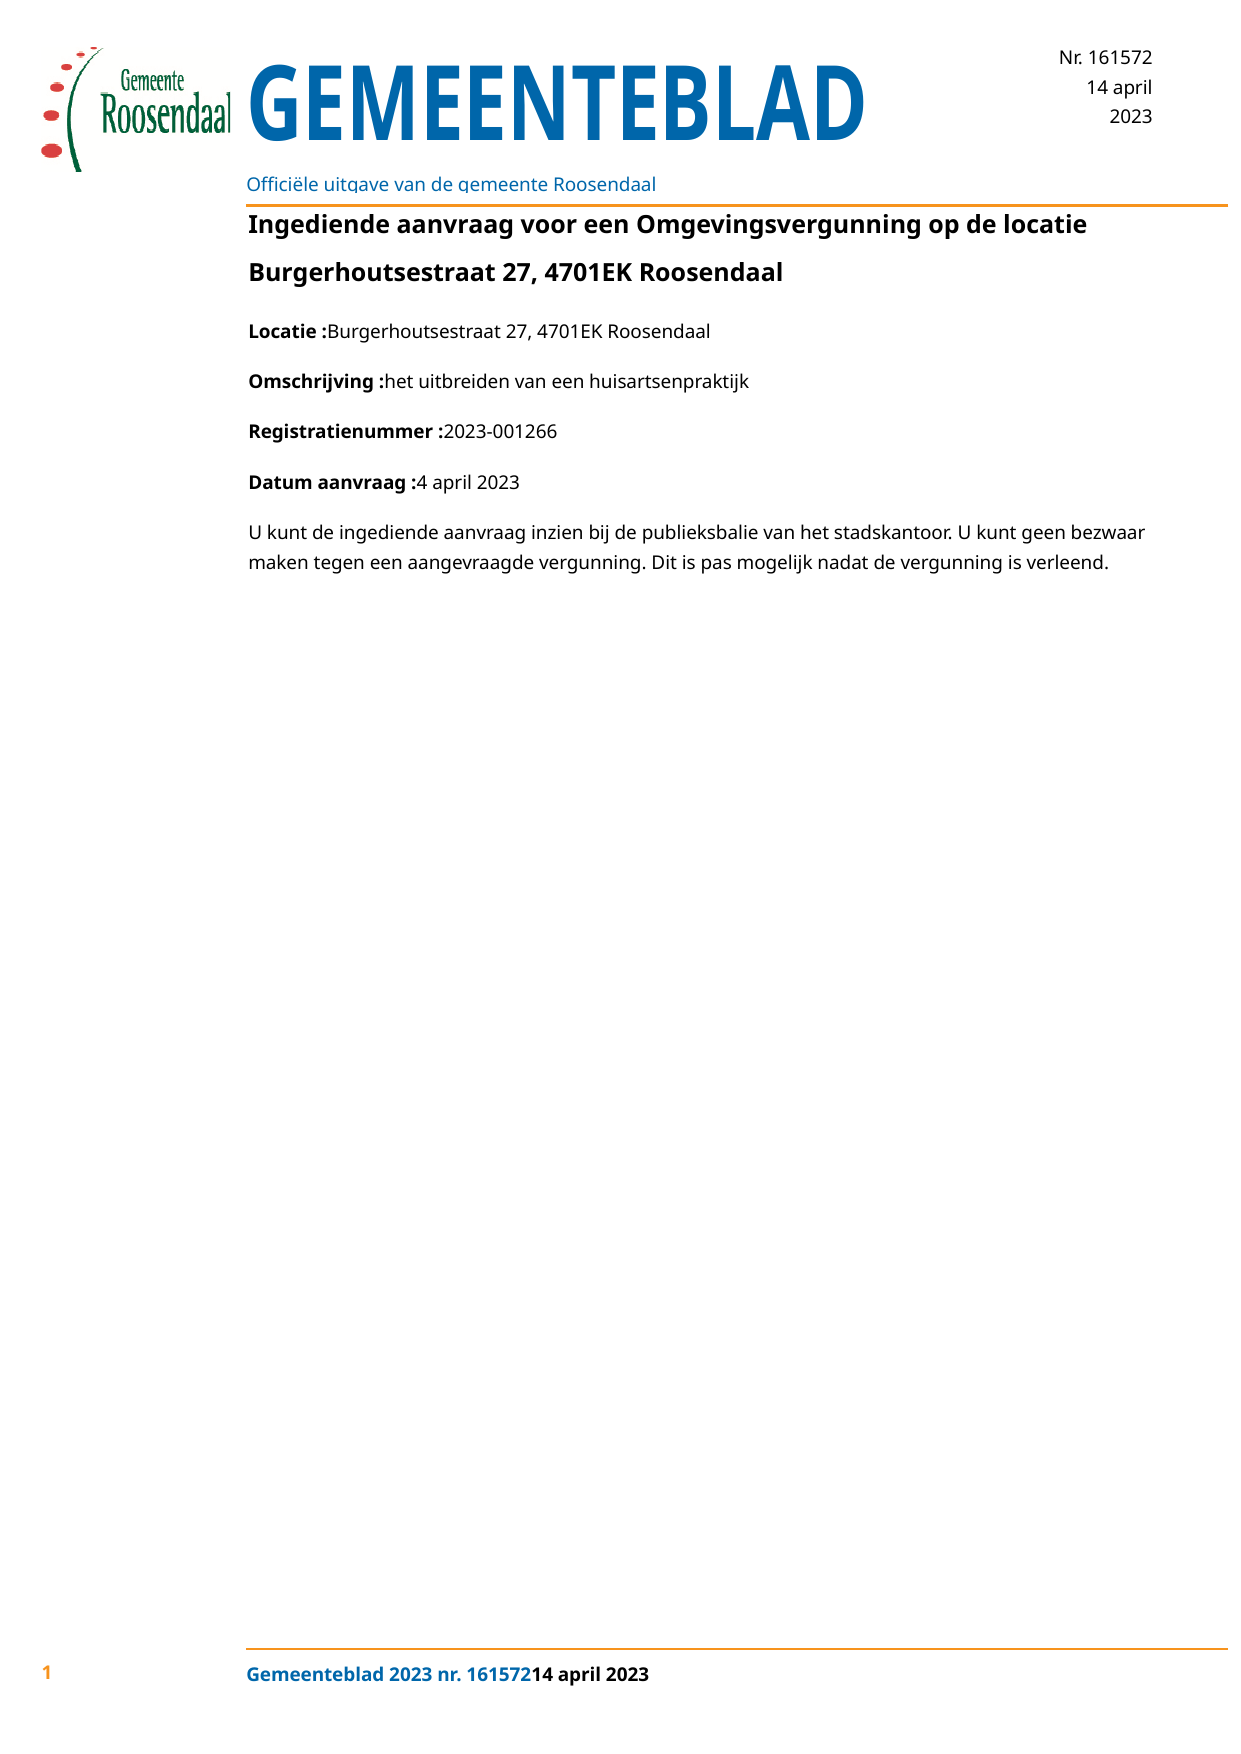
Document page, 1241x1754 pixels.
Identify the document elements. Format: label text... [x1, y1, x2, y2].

text Omschrijving :het uitbreiden van een huisartsenpraktijk [248, 368, 1152, 394]
text Datum aanvraag :4 april 2023 [248, 469, 1152, 495]
text Registratienummer :2023-001266 [248, 419, 1152, 444]
text U kunt de ingediende aanvraag inzien bij de publieksbalie van het stadskantoor. U kunt geen bezwaar maken tegen een aangevraagde vergunning. Dit is pas mogelijk nadat de vergunning is verleend. [248, 519, 1152, 575]
text Ingediende aanvraag voor een Omgevingsvergunning op de locatie Burgerhoutsestraat 27, 4701EK Roosendaal [248, 207, 1152, 288]
text Locatie :Burgerhoutsestraat 27, 4701EK Roosendaal [248, 318, 1152, 344]
picture [41, 47, 231, 172]
